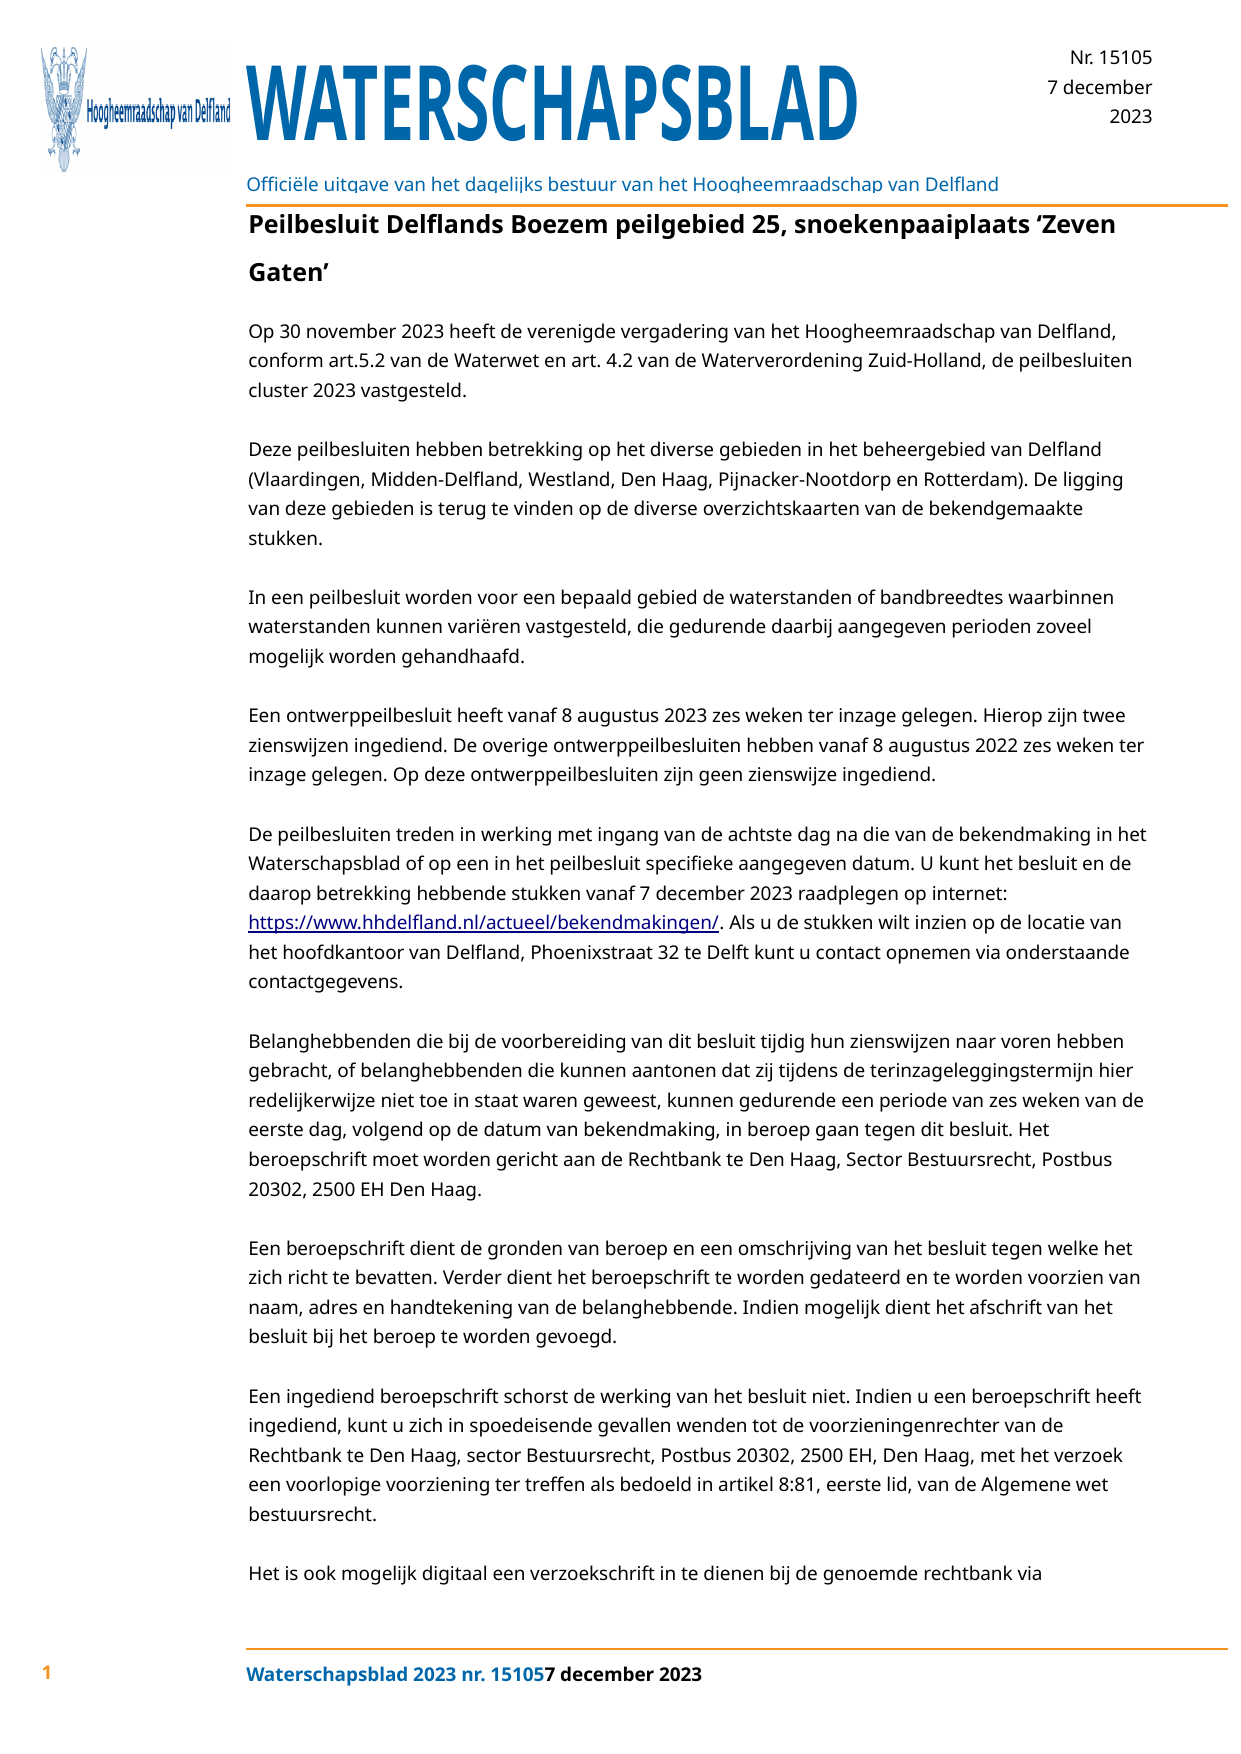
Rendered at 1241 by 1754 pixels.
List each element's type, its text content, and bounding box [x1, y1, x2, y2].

text Een ingediend beroepschrift schorst de werking van het besluit niet. Indien u een beroepschrift heeft ingediend, kunt u zich in spoedeisende gevallen wenden tot de voorzieningenrechter van de Rechtbank te Den Haag, sector Bestuursrecht, Postbus 20302, 2500 EH, Den Haag, met het verzoek een voorlopige voorziening ter treffen als bedoeld in artikel 8:81, eerste lid, van de Algemene wet bestuursrecht. [248, 1383, 1152, 1527]
text Deze peilbesluiten hebben betrekking op het diverse gebieden in het beheergebied van Delfland (Vlaardingen, Midden-Delfland, Westland, Den Haag, Pijnacker-Nootdorp en Rotterdam). De ligging van deze gebieden is terug te vinden op de diverse overzichtskaarten van de bekendgemaakte stukken. [248, 436, 1152, 551]
text Een beroepschrift dient de gronden van beroep en een omschrijving van het besluit tegen welke het zich richt te bevatten. Verder dient het beroepschrift te worden gedateerd en te worden voorzien van naam, adres en handtekening van de belanghebbende. Indien mogelijk dient het afschrift van het besluit bij het beroep te worden gevoegd. [248, 1235, 1152, 1349]
text De peilbesluiten treden in werking met ingang van de achtste dag na die van de bekendmaking in het Waterschapsblad of op een in het peilbesluit specifieke aangegeven datum. U kunt het besluit en de daarop betrekking hebbende stukken vanaf 7 december 2023 raadplegen op internet: https://www.hhdelfland.nl/actueel/bekendmakingen/. Als u de stukken wilt inzien op de locatie van het hoofdkantoor van Delfland, Phoenixstraat 32 te Delft kunt u contact opnemen via onderstaande contactgegevens. [248, 821, 1152, 994]
text Op 30 november 2023 heeft de verenigde vergadering van het Hoogheemraadschap van Delfland, conform art.5.2 van de Waterwet en art. 4.2 van de Waterverordening Zuid-Holland, de peilbesluiten cluster 2023 vastgesteld. [248, 318, 1152, 403]
text Peilbesluit Delflands Boezem peilgebied 25, snoekenpaaiplaats ‘Zeven Gaten’ [248, 207, 1152, 288]
text In een peilbesluit worden voor een bepaald gebied de waterstanden of bandbreedtes waarbinnen waterstanden kunnen variëren vastgesteld, die gedurende daarbij aangegeven perioden zoveel mogelijk worden gehandhaafd. [248, 584, 1152, 669]
text Belanghebbenden die bij de voorbereiding van dit besluit tijdig hun zienswijzen naar voren hebben gebracht, of belanghebbenden die kunnen aantonen dat zij tijdens de terinzageleggingstermijn hier redelijkerwijze niet toe in staat waren geweest, kunnen gedurende een periode van zes weken van de eerste dag, volgend op de datum van bekendmaking, in beroep gaan tegen dit besluit. Het beroepschrift moet worden gericht aan de Rechtbank te Den Haag, Sector Bestuursrecht, Postbus 20302, 2500 EH Den Haag. [248, 1028, 1152, 1202]
text Het is ook mogelijk digitaal een verzoekschrift in te dienen bij de genoemde rechtbank via [248, 1560, 1152, 1586]
picture [41, 47, 231, 172]
text Een ontwerppeilbesluit heeft vanaf 8 augustus 2023 zes weken ter inzage gelegen. Hierop zijn twee zienswijzen ingediend. De overige ontwerppeilbesluiten hebben vanaf 8 augustus 2022 zes weken ter inzage gelegen. Op deze ontwerppeilbesluiten zijn geen zienswijze ingediend. [248, 702, 1152, 787]
